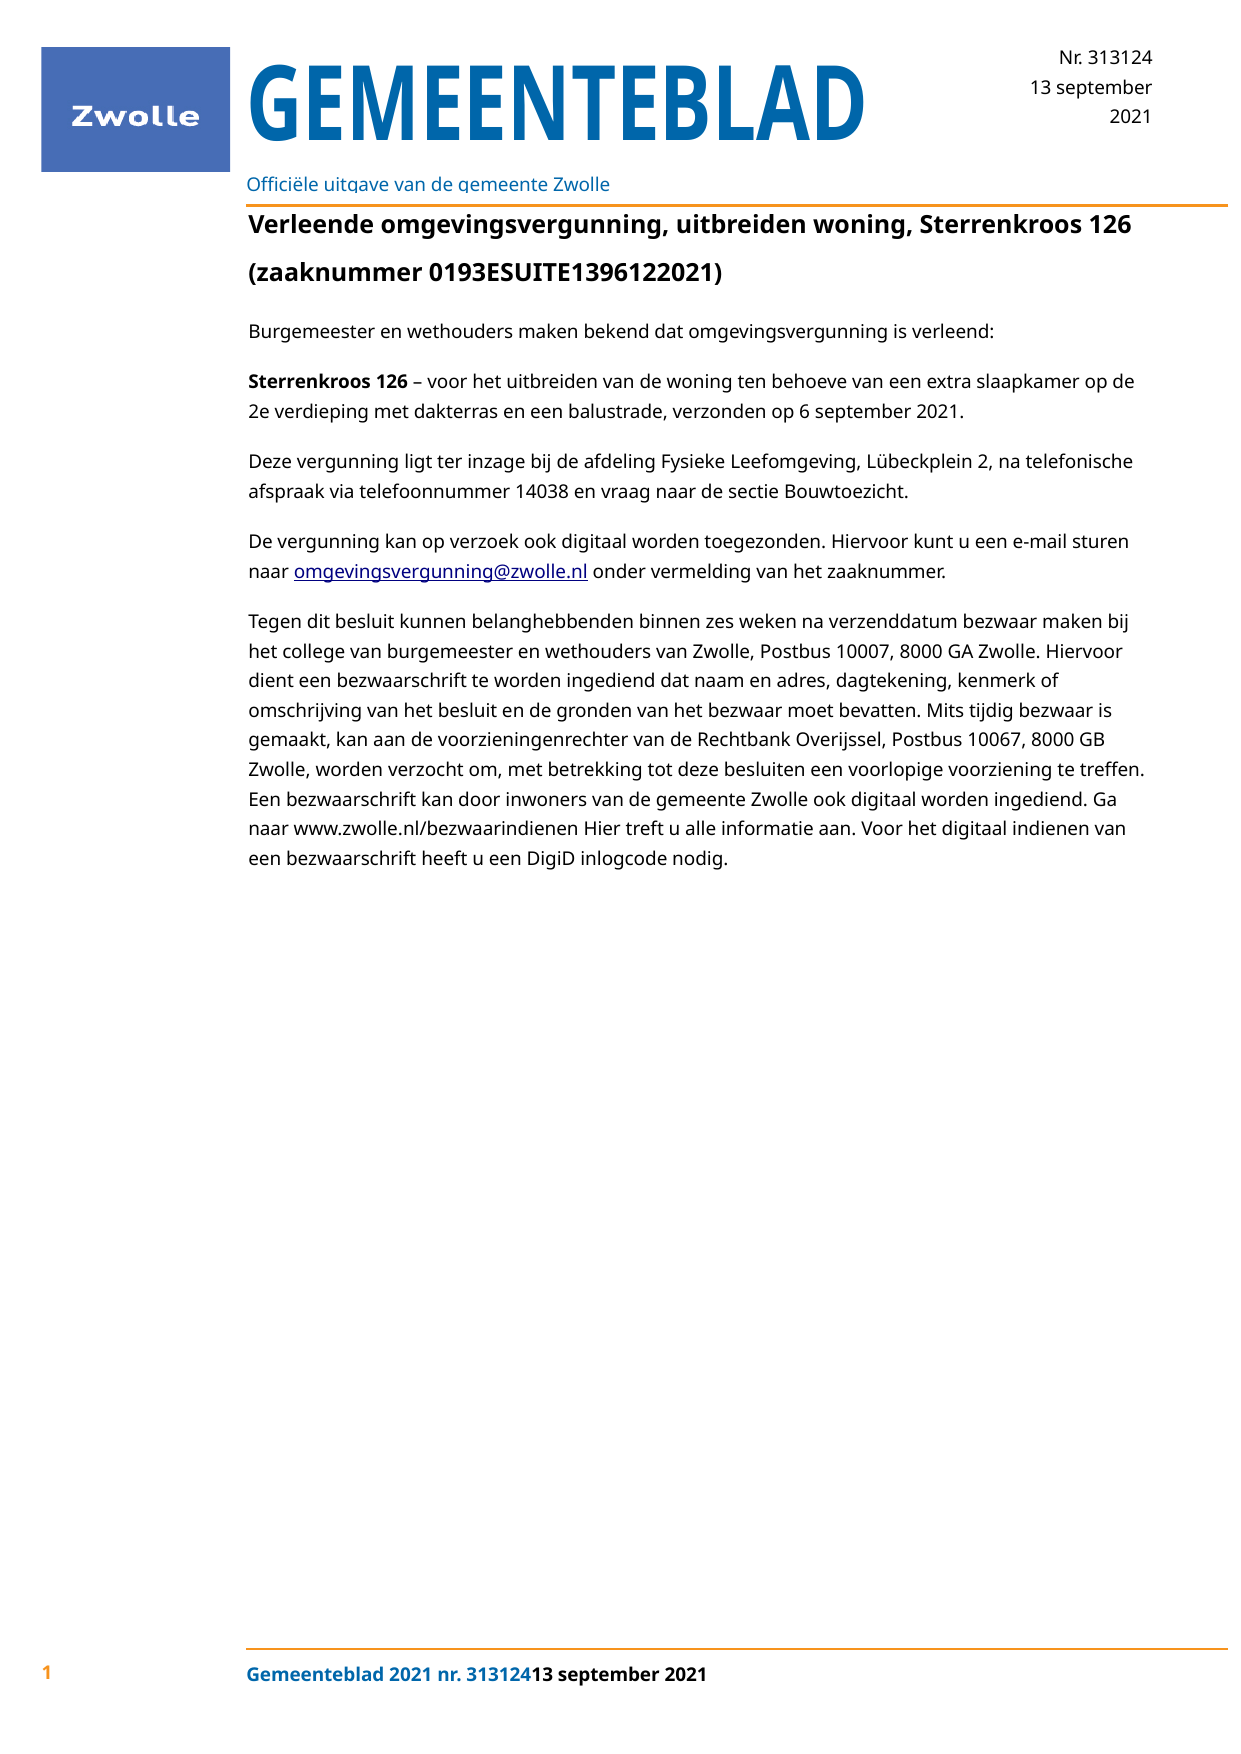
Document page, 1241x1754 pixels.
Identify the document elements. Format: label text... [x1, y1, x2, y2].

text Tegen dit besluit kunnen belanghebbenden binnen zes weken na verzenddatum bezwaar maken bij het college van burgemeester en wethouders van Zwolle, Postbus 10007, 8000 GA Zwolle. Hiervoor dient een bezwaarschrift te worden ingediend dat naam en adres, dagtekening, kenmerk of omschrijving van het besluit en de gronden van het bezwaar moet bevatten. Mits tijdig bezwaar is gemaakt, kan aan de voorzieningenrechter van de Rechtbank Overijssel, Postbus 10067, 8000 GB Zwolle, worden verzocht om, met betrekking tot deze besluiten een voorlopige voorziening te treffen. Een bezwaarschrift kan door inwoners van de gemeente Zwolle ook digitaal worden ingediend. Ga naar www.zwolle.nl/bezwaarindienen Hier treft u alle informatie aan. Voor het digitaal indienen van een bezwaarschrift heeft u een DigiD inlogcode nodig. [248, 608, 1152, 871]
picture [41, 47, 231, 172]
text De vergunning kan op verzoek ook digitaal worden toegezonden. Hiervoor kunt u een e-mail sturen naar omgevingsvergunning@zwolle.nl onder vermelding van het zaaknummer. [248, 528, 1152, 584]
text Burgemeester en wethouders maken bekend dat omgevingsvergunning is verleend: [248, 318, 1152, 344]
text Sterrenkroos 126 – voor het uitbreiden van de woning ten behoeve van een extra slaapkamer op de 2e verdieping met dakterras en een balustrade, verzonden op 6 september 2021. [248, 368, 1152, 424]
text Deze vergunning ligt ter inzage bij de afdeling Fysieke Leefomgeving, Lübeckplein 2, na telefonische afspraak via telefoonnummer 14038 en vraag naar de sectie Bouwtoezicht. [248, 448, 1152, 504]
text Verleende omgevingsvergunning, uitbreiden woning, Sterrenkroos 126 (zaaknummer 0193ESUITE1396122021) [248, 207, 1152, 288]
